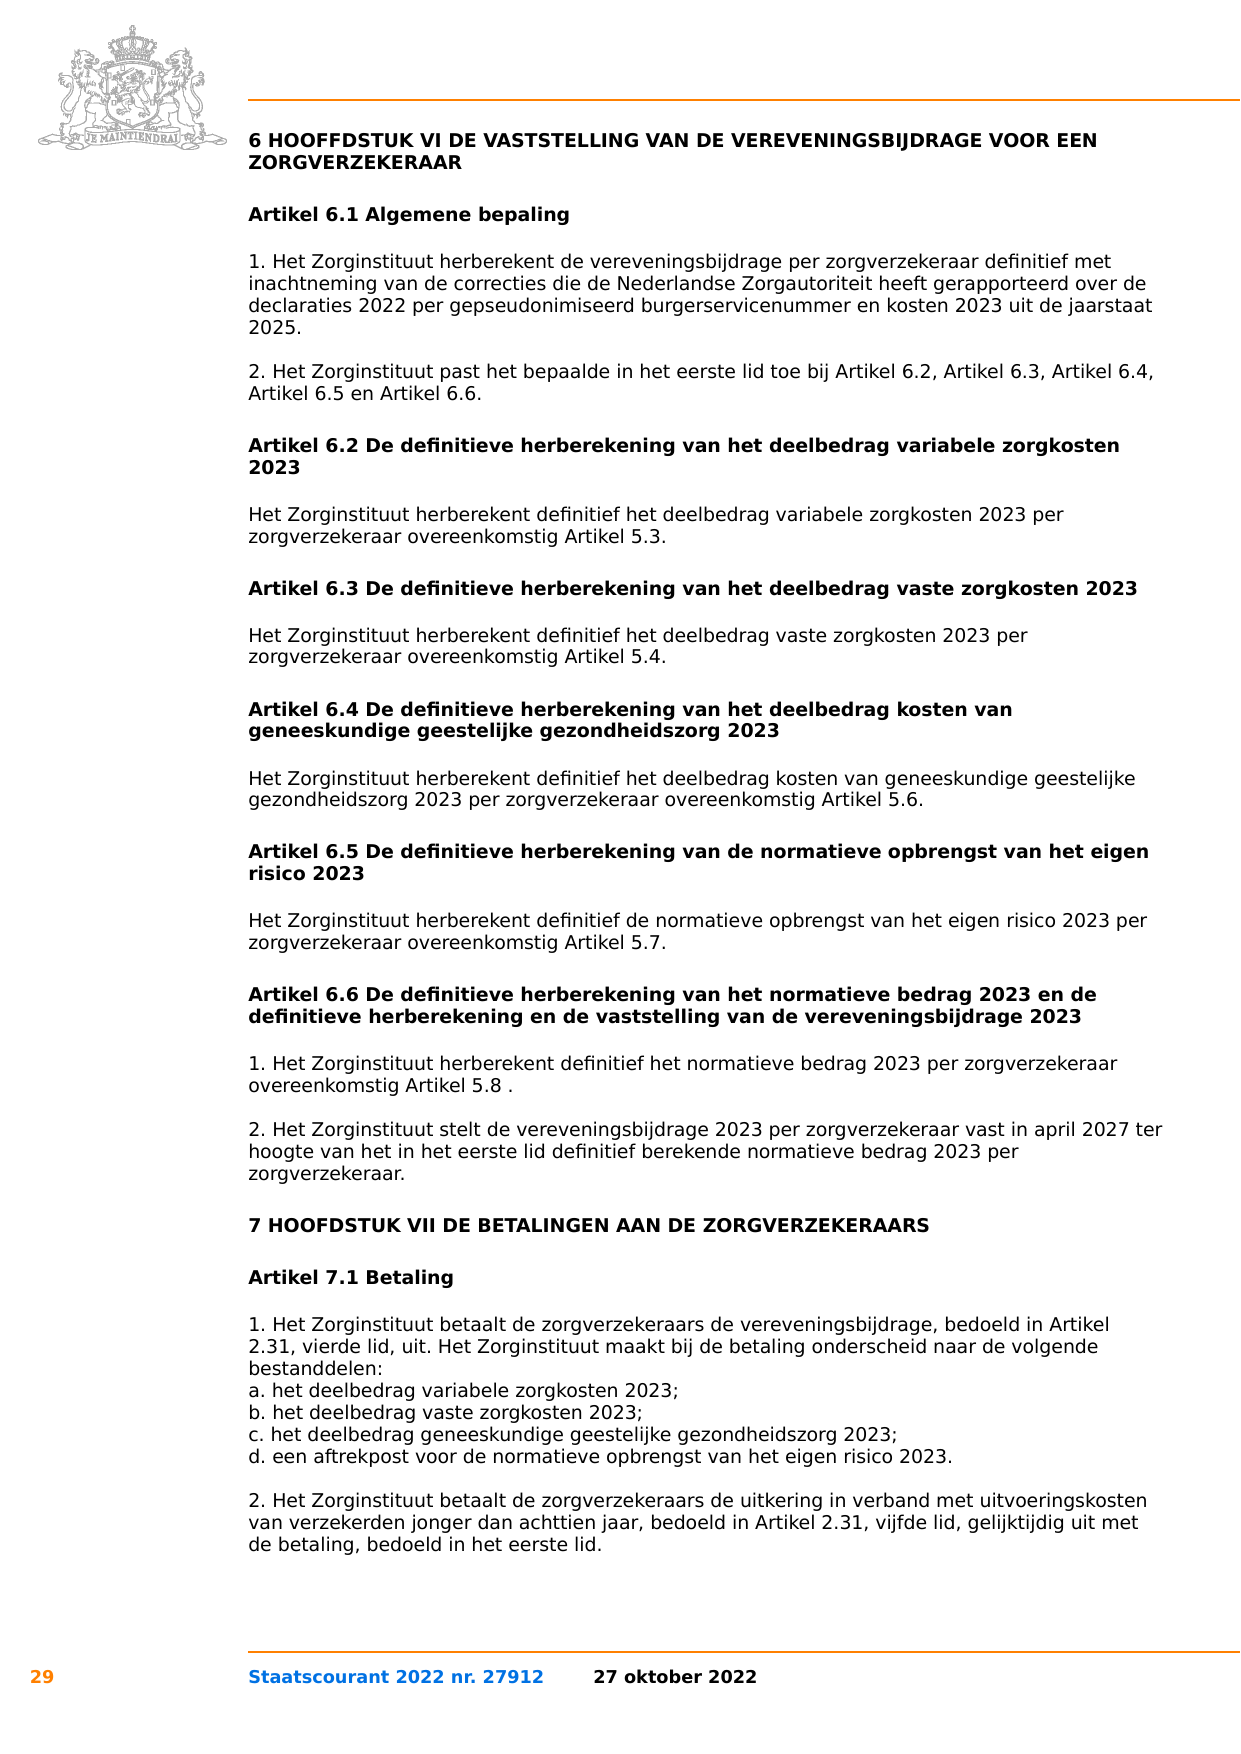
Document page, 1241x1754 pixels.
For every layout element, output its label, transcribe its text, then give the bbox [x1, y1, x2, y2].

text a. het deelbedrag variabele zorgkosten 2023; [248, 1380, 1163, 1402]
text c. het deelbedrag geneeskundige geestelijke gezondheidszorg 2023; [248, 1424, 1163, 1446]
subtitle Artikel 7.1 Betaling [248, 1267, 1163, 1289]
subtitle Artikel 6.4 De definitieve herberekening van het deelbedrag kosten van geneeskundige geestelijke gezondheidszorg 2023 [248, 698, 1163, 742]
text Het Zorginstituut herberekent definitief de normatieve opbrengst van het eigen risico 2023 per zorgverzekeraar overeenkomstig Artikel 5.7. [248, 910, 1163, 954]
subtitle Artikel 6.3 De definitieve herberekening van het deelbedrag vaste zorgkosten 2023 [248, 577, 1163, 599]
subtitle Artikel 6.1 Algemene bepaling [248, 204, 1163, 226]
subtitle 6 HOOFFDSTUK VI DE VASTSTELLING VAN DE VEREVENINGSBIJDRAGE VOOR EEN ZORGVERZEKERAAR [248, 130, 1163, 174]
subtitle 7 HOOFDSTUK VII DE BETALINGEN AAN DE ZORGVERZEKERAARS [248, 1215, 1163, 1237]
subtitle Artikel 6.2 De definitieve herberekening van het deelbedrag variabele zorgkosten 2023 [248, 434, 1163, 478]
text b. het deelbedrag vaste zorgkosten 2023; [248, 1402, 1163, 1424]
text 2. Het Zorginstituut betaalt de zorgverzekeraars de uitkering in verband met uitvoeringskosten van verzekerden jonger dan achttien jaar, bedoeld in Artikel 2.31, vijfde lid, gelijktijdig uit met de betaling, bedoeld in het eerste lid. [248, 1490, 1163, 1556]
text d. een aftrekpost voor de normatieve opbrengst van het eigen risico 2023. [248, 1446, 1163, 1468]
text 1. Het Zorginstituut herberekent definitief het normatieve bedrag 2023 per zorgverzekeraar overeenkomstig Artikel 5.8 . [248, 1053, 1163, 1097]
picture [38, 25, 227, 150]
text 2. Het Zorginstituut stelt de vereveningsbijdrage 2023 per zorgverzekeraar vast in april 2027 ter hoogte van het in het eerste lid definitief berekende normatieve bedrag 2023 per zorgverzekeraar. [248, 1119, 1163, 1185]
subtitle Artikel 6.5 De definitieve herberekening van de normatieve opbrengst van het eigen risico 2023 [248, 841, 1163, 885]
text 1. Het Zorginstituut betaalt de zorgverzekeraars de vereveningsbijdrage, bedoeld in Artikel 2.31, vierde lid, uit. Het Zorginstituut maakt bij de betaling onderscheid naar de volgende bestanddelen: [248, 1314, 1163, 1380]
text 1. Het Zorginstituut herberekent de vereveningsbijdrage per zorgverzekeraar definitief met inachtneming van de correcties die de Nederlandse Zorgautoriteit heeft gerapporteerd over de declaraties 2022 per gepseudonimiseerd burgerservicenummer en kosten 2023 uit de jaarstaat 2025. [248, 251, 1163, 339]
text Het Zorginstituut herberekent definitief het deelbedrag kosten van geneeskundige geestelijke gezondheidszorg 2023 per zorgverzekeraar overeenkomstig Artikel 5.6. [248, 767, 1163, 811]
subtitle Artikel 6.6 De definitieve herberekening van het normatieve bedrag 2023 en de definitieve herberekening en de vaststelling van de vereveningsbijdrage 2023 [248, 984, 1163, 1028]
text Het Zorginstituut herberekent definitief het deelbedrag variabele zorgkosten 2023 per zorgverzekeraar overeenkomstig Artikel 5.3. [248, 503, 1163, 547]
text Het Zorginstituut herberekent definitief het deelbedrag vaste zorgkosten 2023 per zorgverzekeraar overeenkomstig Artikel 5.4. [248, 624, 1163, 668]
text 2. Het Zorginstituut past het bepaalde in het eerste lid toe bij Artikel 6.2, Artikel 6.3, Artikel 6.4, Artikel 6.5 en Artikel 6.6. [248, 361, 1163, 404]
